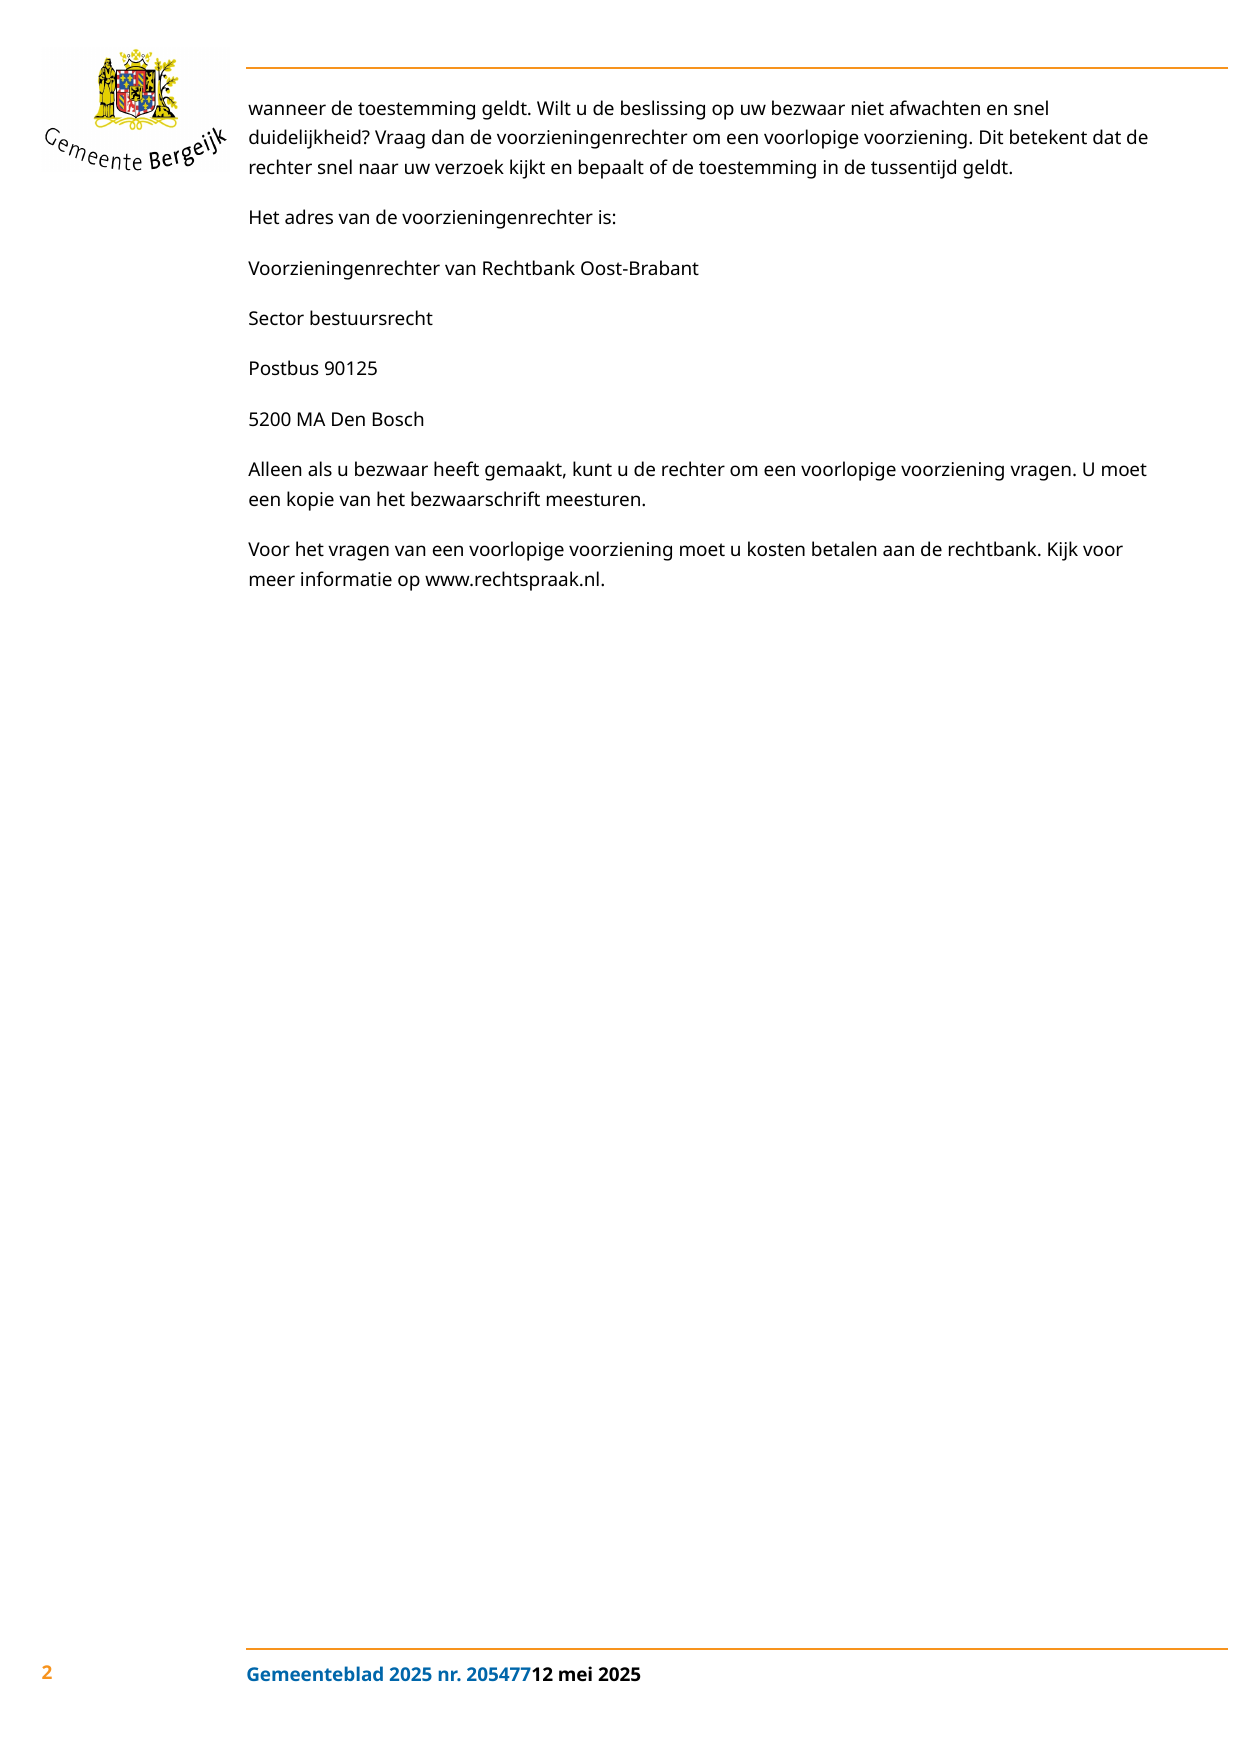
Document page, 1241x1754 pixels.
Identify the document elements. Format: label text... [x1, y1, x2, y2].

text Het adres van de voorzieningenrechter is: [248, 204, 1152, 230]
text Voor het vragen van een voorlopige voorziening moet u kosten betalen aan de rechtbank. Kijk voor meer informatie op www.rechtspraak.nl. [248, 536, 1152, 592]
text Sector bestuursrecht [248, 305, 1152, 331]
text wanneer de toestemming geldt. Wilt u de beslissing op uw bezwaar niet afwachten en snel duidelijkheid? Vraag dan de voorzieningenrechter om een voorlopige voorziening. Dit betekent dat de rechter snel naar uw verzoek kijkt en bepaalt of de toestemming in de tussentijd geldt. [248, 95, 1152, 180]
text Postbus 90125 [248, 356, 1152, 381]
picture [41, 47, 231, 172]
text Voorzieningenrechter van Rechtbank Oost-Brabant [248, 255, 1152, 281]
text 5200 MA Den Bosch [248, 406, 1152, 432]
text Alleen als u bezwaar heeft gemaakt, kunt u de rechter om een voorlopige voorziening vragen. U moet een kopie van het bezwaarschrift meesturen. [248, 456, 1152, 512]
